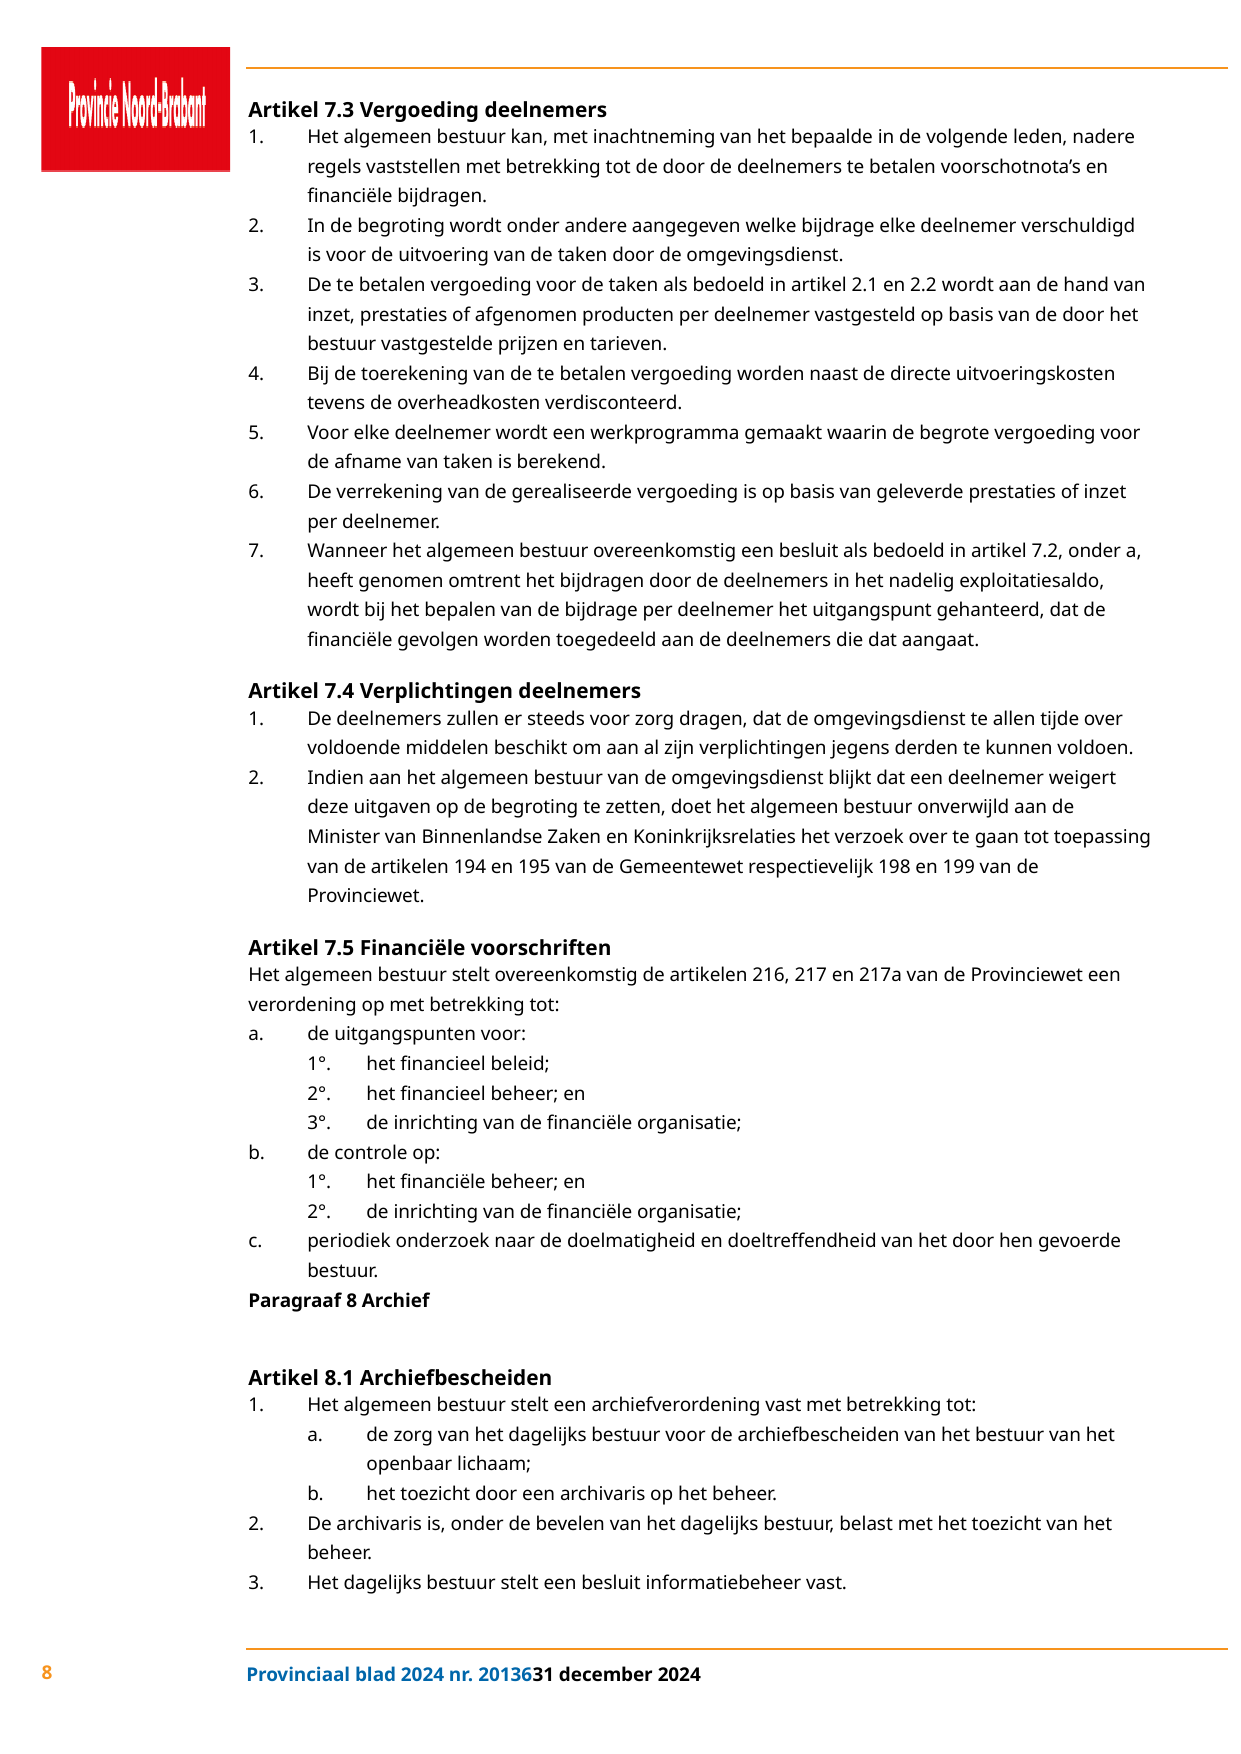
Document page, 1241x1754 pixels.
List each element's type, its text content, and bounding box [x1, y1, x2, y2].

text Paragraaf 8 Archief [248, 1287, 1152, 1312]
list het financiële beheer; en [307, 1168, 1152, 1194]
list De verrekening van de gerealiseerde vergoeding is op basis van geleverde prestaties of inzet per deelnemer. [248, 478, 1152, 533]
list de inrichting van de financiële organisatie; [307, 1109, 1152, 1135]
list De deelnemers zullen er steeds voor zorg dragen, dat de omgevingsdienst te allen tijde over voldoende middelen beschikt om aan al zijn verplichtingen jegens derden te kunnen voldoen. [248, 705, 1152, 760]
text Artikel 8.1 Archiefbescheiden [248, 1363, 1152, 1391]
list de inrichting van de financiële organisatie; [307, 1198, 1152, 1224]
list periodiek onderzoek naar de doelmatigheid en doeltreffendheid van het door hen gevoerde bestuur. [248, 1228, 1152, 1283]
list Wanneer het algemeen bestuur overeenkomstig een besluit als bedoeld in artikel 7.2, onder a, heeft genomen omtrent het bijdragen door de deelnemers in het nadelig exploitatiesaldo, wordt bij het bepalen van de bijdrage per deelnemer het uitgangspunt gehanteerd, dat de financiële gevolgen worden toegedeeld aan de deelnemers die dat aangaat. [248, 537, 1152, 652]
list Het dagelijks bestuur stelt een besluit informatiebeheer vast. [248, 1569, 1152, 1594]
list De archivaris is, onder de bevelen van het dagelijks bestuur, belast met het toezicht van het beheer. [248, 1510, 1152, 1565]
list Het algemeen bestuur kan, met inachtneming van het bepaalde in de volgende leden, nadere regels vaststellen met betrekking tot de door de deelnemers te betalen voorschotnota’s en financiële bijdragen. [248, 123, 1152, 208]
list het financieel beheer; en [307, 1080, 1152, 1105]
text Artikel 7.5 Financiële voorschriften [248, 933, 1152, 961]
picture [41, 47, 231, 172]
list Bij de toerekening van de te betalen vergoeding worden naast de directe uitvoeringskosten tevens de overheadkosten verdisconteerd. [248, 360, 1152, 415]
list Indien aan het algemeen bestuur van de omgevingsdienst blijkt dat een deelnemer weigert deze uitgaven op de begroting te zetten, doet het algemeen bestuur onverwijld aan de Minister van Binnenlandse Zaken en Koninkrijksrelaties het verzoek over te gaan tot toepassing van de artikelen 194 en 195 van de Gemeentewet respectievelijk 198 en 199 van de Provinciewet. [248, 764, 1152, 908]
list de zorg van het dagelijks bestuur voor de archiefbescheiden van het bestuur van het openbaar lichaam; [307, 1421, 1152, 1476]
list In de begroting wordt onder andere aangegeven welke bijdrage elke deelnemer verschuldigd is voor de uitvoering van de taken door de omgevingsdienst. [248, 212, 1152, 267]
list de controle op: [248, 1139, 1152, 1164]
list Voor elke deelnemer wordt een werkprogramma gemaakt waarin de begrote vergoeding voor de afname van taken is berekend. [248, 419, 1152, 474]
text Het algemeen bestuur stelt overeenkomstig de artikelen 216, 217 en 217a van de Provinciewet een verordening op met betrekking tot: [248, 961, 1152, 1017]
list De te betalen vergoeding voor de taken als bedoeld in artikel 2.1 en 2.2 wordt aan de hand van inzet, prestaties of afgenomen producten per deelnemer vastgesteld op basis van de door het bestuur vastgestelde prijzen en tarieven. [248, 271, 1152, 356]
text Artikel 7.3 Vergoeding deelnemers [248, 95, 1152, 123]
list de uitgangspunten voor: [248, 1021, 1152, 1046]
list Het algemeen bestuur stelt een archiefverordening vast met betrekking tot: [248, 1391, 1152, 1417]
list het toezicht door een archivaris op het beheer. [307, 1480, 1152, 1506]
list het financieel beleid; [307, 1050, 1152, 1076]
text Artikel 7.4 Verplichtingen deelnemers [248, 677, 1152, 705]
